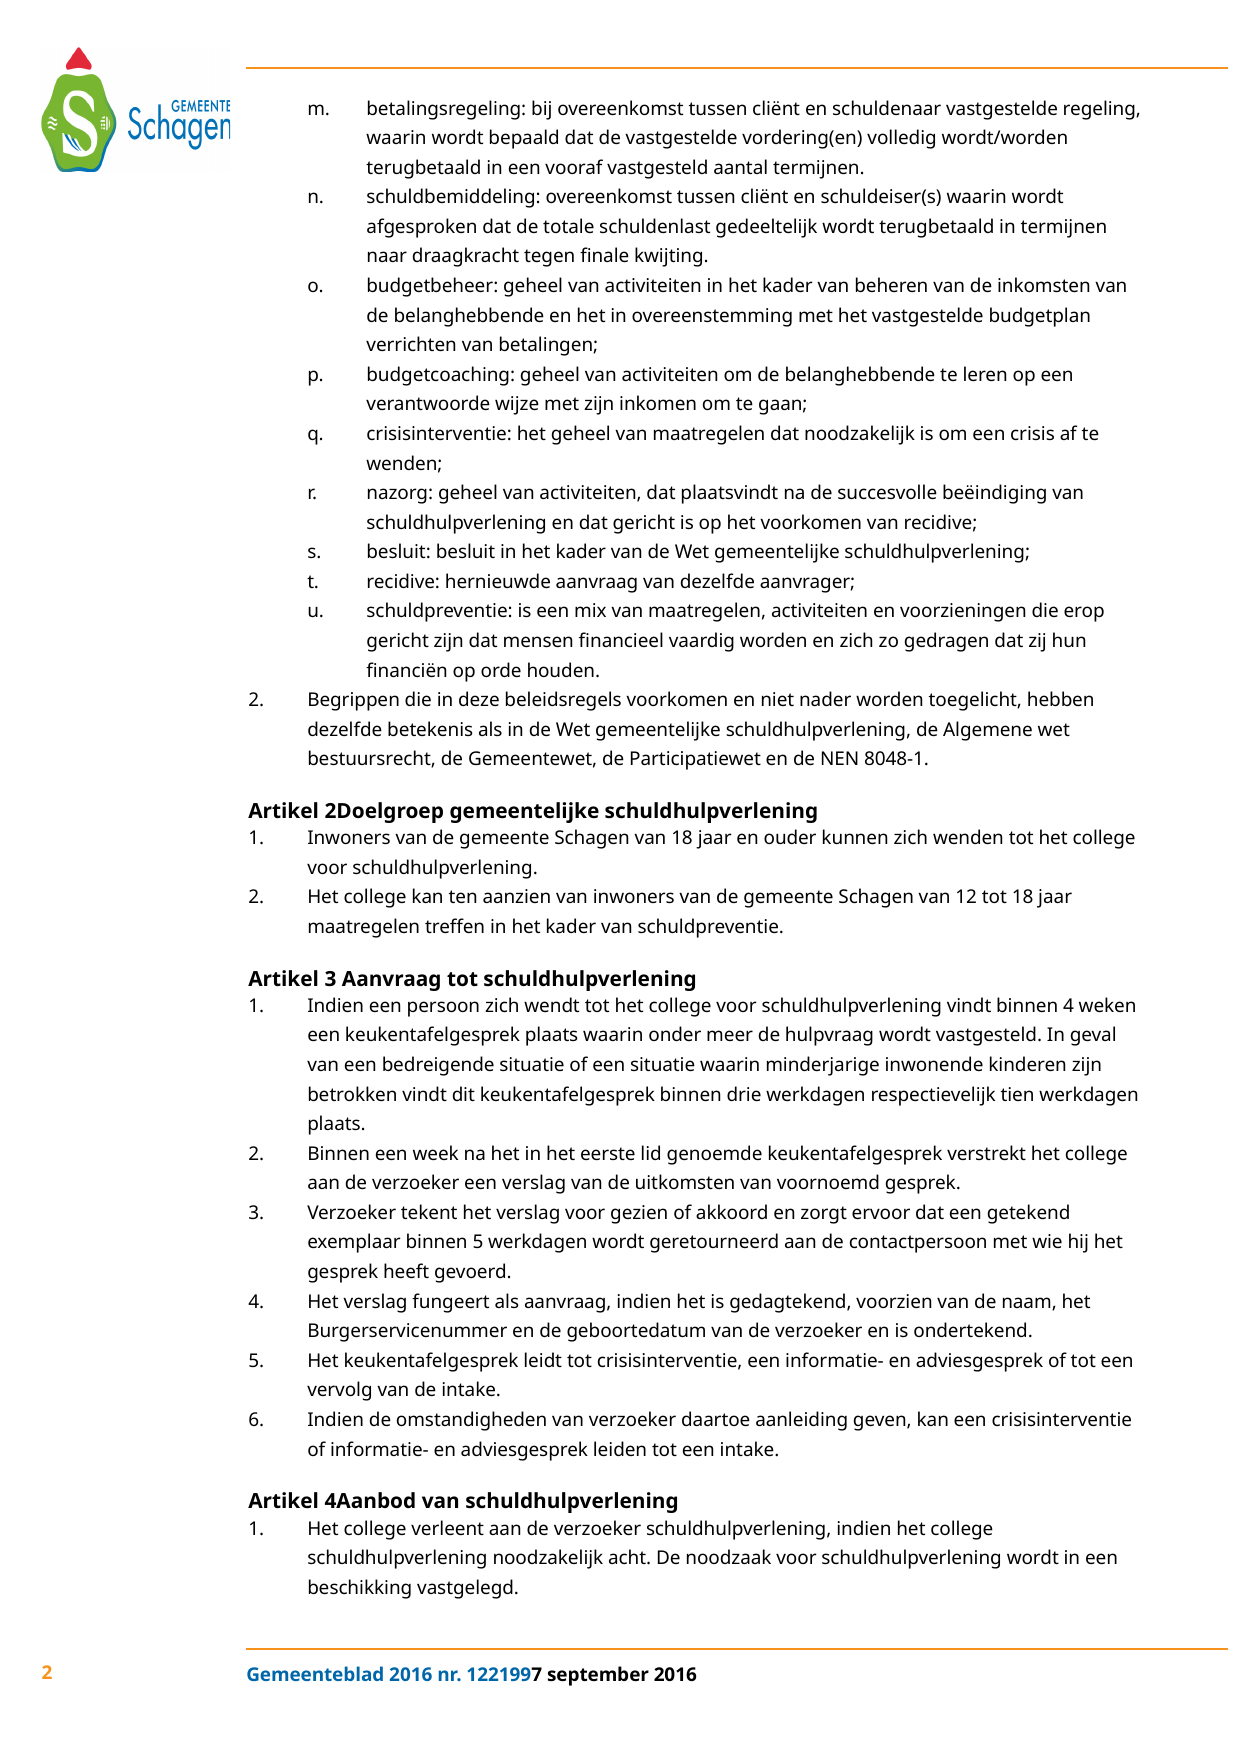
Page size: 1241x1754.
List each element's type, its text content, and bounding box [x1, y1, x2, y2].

list crisisinterventie: het geheel van maatregelen dat noodzakelijk is om een crisis af te wenden; [307, 420, 1152, 476]
list nazorg: geheel van activiteiten, dat plaatsvindt na de succesvolle beëindiging van schuldhulpverlening en dat gericht is op het voorkomen van recidive; [307, 479, 1152, 535]
list Binnen een week na het in het eerste lid genoemde keukentafelgesprek verstrekt het college aan de verzoeker een verslag van de uitkomsten van voornoemd gesprek. [248, 1140, 1152, 1195]
list Inwoners van de gemeente Schagen van 18 jaar en ouder kunnen zich wenden tot het college voor schuldhulpverlening. [248, 824, 1152, 880]
list Indien een persoon zich wendt tot het college voor schuldhulpverlening vindt binnen 4 weken een keukentafelgesprek plaats waarin onder meer de hulpvraag wordt vastgesteld. In geval van een bedreigende situatie of een situatie waarin minderjarige inwonende kinderen zijn betrokken vindt dit keukentafelgesprek binnen drie werkdagen respectievelijk tien werkdagen plaats. [248, 992, 1152, 1136]
text Artikel 2Doelgroep gemeentelijke schuldhulpverlening [248, 796, 1152, 824]
list Indien de omstandigheden van verzoeker daartoe aanleiding geven, kan een crisisinterventie of informatie- en adviesgesprek leiden tot een intake. [248, 1406, 1152, 1462]
list Het college verleent aan de verzoeker schuldhulpverlening, indien het college schuldhulpverlening noodzakelijk acht. De noodzaak voor schuldhulpverlening wordt in een beschikking vastgelegd. [248, 1515, 1152, 1599]
list Het college kan ten aanzien van inwoners van de gemeente Schagen van 12 tot 18 jaar maatregelen treffen in het kader van schuldpreventie. [248, 884, 1152, 939]
list budgetbeheer: geheel van activiteiten in het kader van beheren van de inkomsten van de belanghebbende en het in overeenstemming met het vastgestelde budgetplan verrichten van betalingen; [307, 272, 1152, 357]
text Artikel 4Aanbod van schuldhulpverlening [248, 1486, 1152, 1515]
list betalingsregeling: bij overeenkomst tussen cliënt en schuldenaar vastgestelde regeling, waarin wordt bepaald dat de vastgestelde vordering(en) volledig wordt/worden terugbetaald in een vooraf vastgesteld aantal termijnen. [307, 95, 1152, 180]
list besluit: besluit in het kader van de Wet gemeentelijke schuldhulpverlening; [307, 538, 1152, 564]
list Verzoeker tekent het verslag voor gezien of akkoord en zorgt ervoor dat een getekend exemplaar binnen 5 werkdagen wordt geretourneerd aan de contactpersoon met wie hij het gesprek heeft gevoerd. [248, 1199, 1152, 1284]
list Het keukentafelgesprek leidt tot crisisinterventie, een informatie- en adviesgesprek of tot een vervolg van de intake. [248, 1347, 1152, 1402]
list recidive: hernieuwde aanvraag van dezelfde aanvrager; [307, 568, 1152, 594]
picture [41, 47, 231, 172]
text Artikel 3 Aanvraag tot schuldhulpverlening [248, 964, 1152, 992]
list Het verslag fungeert als aanvraag, indien het is gedagtekend, voorzien van de naam, het Burgerservicenummer en de geboortedatum van de verzoeker en is ondertekend. [248, 1288, 1152, 1343]
list schuldbemiddeling: overeenkomst tussen cliënt en schuldeiser(s) waarin wordt afgesproken dat de totale schuldenlast gedeeltelijk wordt terugbetaald in termijnen naar draagkracht tegen finale kwijting. [307, 183, 1152, 268]
list schuldpreventie: is een mix van maatregelen, activiteiten en voorzieningen die erop gericht zijn dat mensen financieel vaardig worden en zich zo gedragen dat zij hun financiën op orde houden. [307, 598, 1152, 683]
list Begrippen die in deze beleidsregels voorkomen en niet nader worden toegelicht, hebben dezelfde betekenis als in de Wet gemeentelijke schuldhulpverlening, de Algemene wet bestuursrecht, de Gemeentewet, de Participatiewet en de NEN 8048-1. [248, 686, 1152, 771]
list budgetcoaching: geheel van activiteiten om de belanghebbende te leren op een verantwoorde wijze met zijn inkomen om te gaan; [307, 361, 1152, 416]
